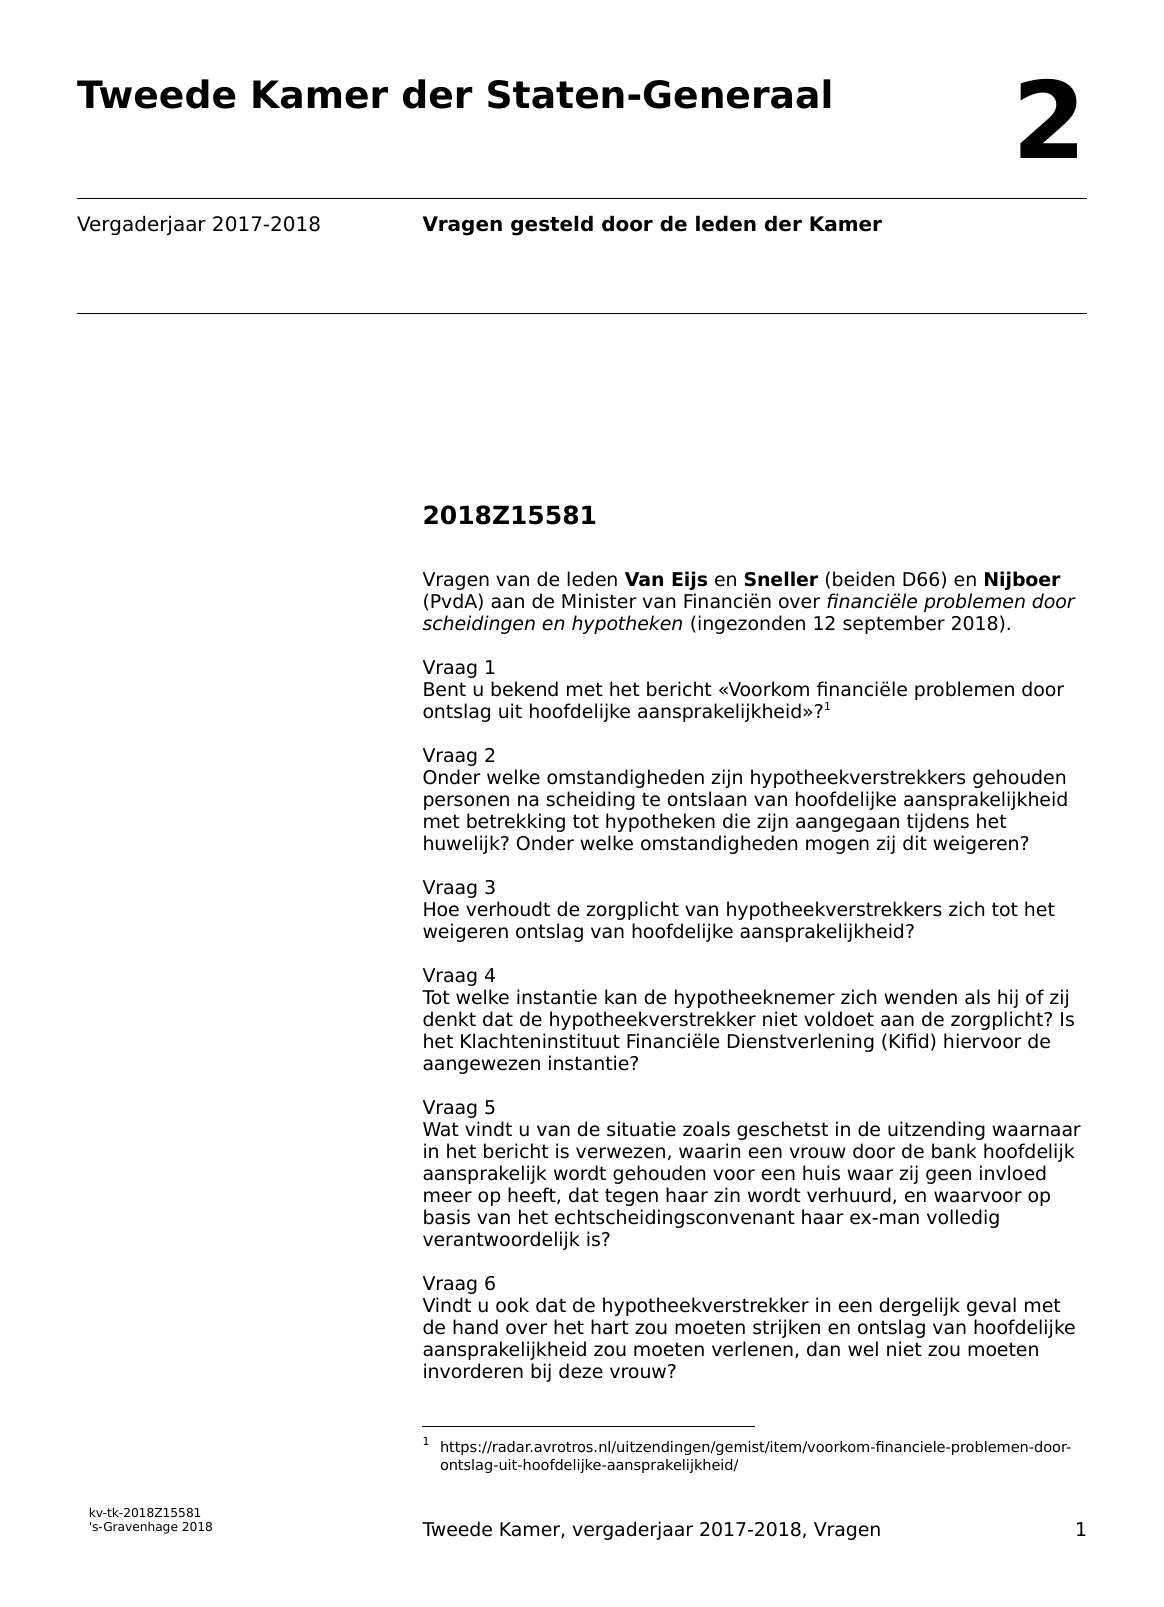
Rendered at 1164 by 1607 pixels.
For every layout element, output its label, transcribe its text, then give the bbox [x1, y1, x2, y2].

text Tot welke instantie kan de hypotheeknemer zich wenden als hij of zij denkt dat de hypotheekverstrekker niet voldoet aan de zorgplicht? Is het Klachteninstituut Financiële Dienstverlening (Kifid) hiervoor de aangewezen instantie? [422, 987, 1087, 1075]
table_header 2 [886, 59, 1087, 198]
text https://radar.avrotros.nl/uitzendingen/gemist/item/voorkom-financiele-problemen-door-ontslag-uit-hoofdelijke-aansprakelijkheid/ [422, 1435, 1087, 1474]
text Onder welke omstandigheden zijn hypotheekverstrekkers gehouden personen na scheiding te ontslaan van hoofdelijke aansprakelijkheid met betrekking tot hypotheken die zijn aangegaan tijdens het huwelijk? Onder welke omstandigheden mogen zij dit weigeren? [422, 767, 1087, 855]
text Vragen van de leden Van Eijs en Sneller (beiden D66) en Nijboer (PvdA) aan de Minister van Financiën over financiële problemen door scheidingen en hypotheken (ingezonden 12 september 2018). [422, 569, 1087, 635]
text Vraag 6 [422, 1273, 1087, 1295]
text kv-tk-2018Z15581 [88, 1506, 323, 1520]
table_cell Vragen gesteld door de leden der Kamer [422, 199, 1087, 313]
text Wat vindt u van de situatie zoals geschetst in de uitzending waarnaar in het bericht is verwezen, waarin een vrouw door de bank hoofdelijk aansprakelijk wordt gehouden voor een huis waar zij geen invloed meer op heeft, dat tegen haar zin wordt verhuurd, en waarvoor op basis van het echtscheidingsconvenant haar ex-man volledig verantwoordelijk is? [422, 1119, 1087, 1251]
text Hoe verhoudt de zorgplicht van hypotheekverstrekkers zich tot het weigeren ontslag van hoofdelijke aansprakelijkheid? [422, 899, 1087, 943]
table_cell Vergaderjaar 2017-2018 [77, 199, 422, 313]
text Bent u bekend met het bericht «Voorkom financiële problemen door ontslag uit hoofdelijke aansprakelijkheid»? [422, 679, 1087, 723]
text Vraag 1 [422, 657, 1087, 679]
text Vraag 5 [422, 1097, 1087, 1119]
text Vraag 4 [422, 965, 1087, 987]
text 's-Gravenhage 2018 [88, 1520, 323, 1534]
text Vindt u ook dat de hypotheekverstrekker in een dergelijk geval met de hand over het hart zou moeten strijken en ontslag van hoofdelijke aansprakelijkheid zou moeten verlenen, dan wel niet zou moeten invorderen bij deze vrouw? [422, 1295, 1087, 1383]
text Vraag 2 [422, 745, 1087, 767]
text 2018Z15581 [422, 501, 1087, 531]
table_header Tweede Kamer der Staten-Generaal [77, 59, 886, 198]
text Vraag 3 [422, 877, 1087, 899]
